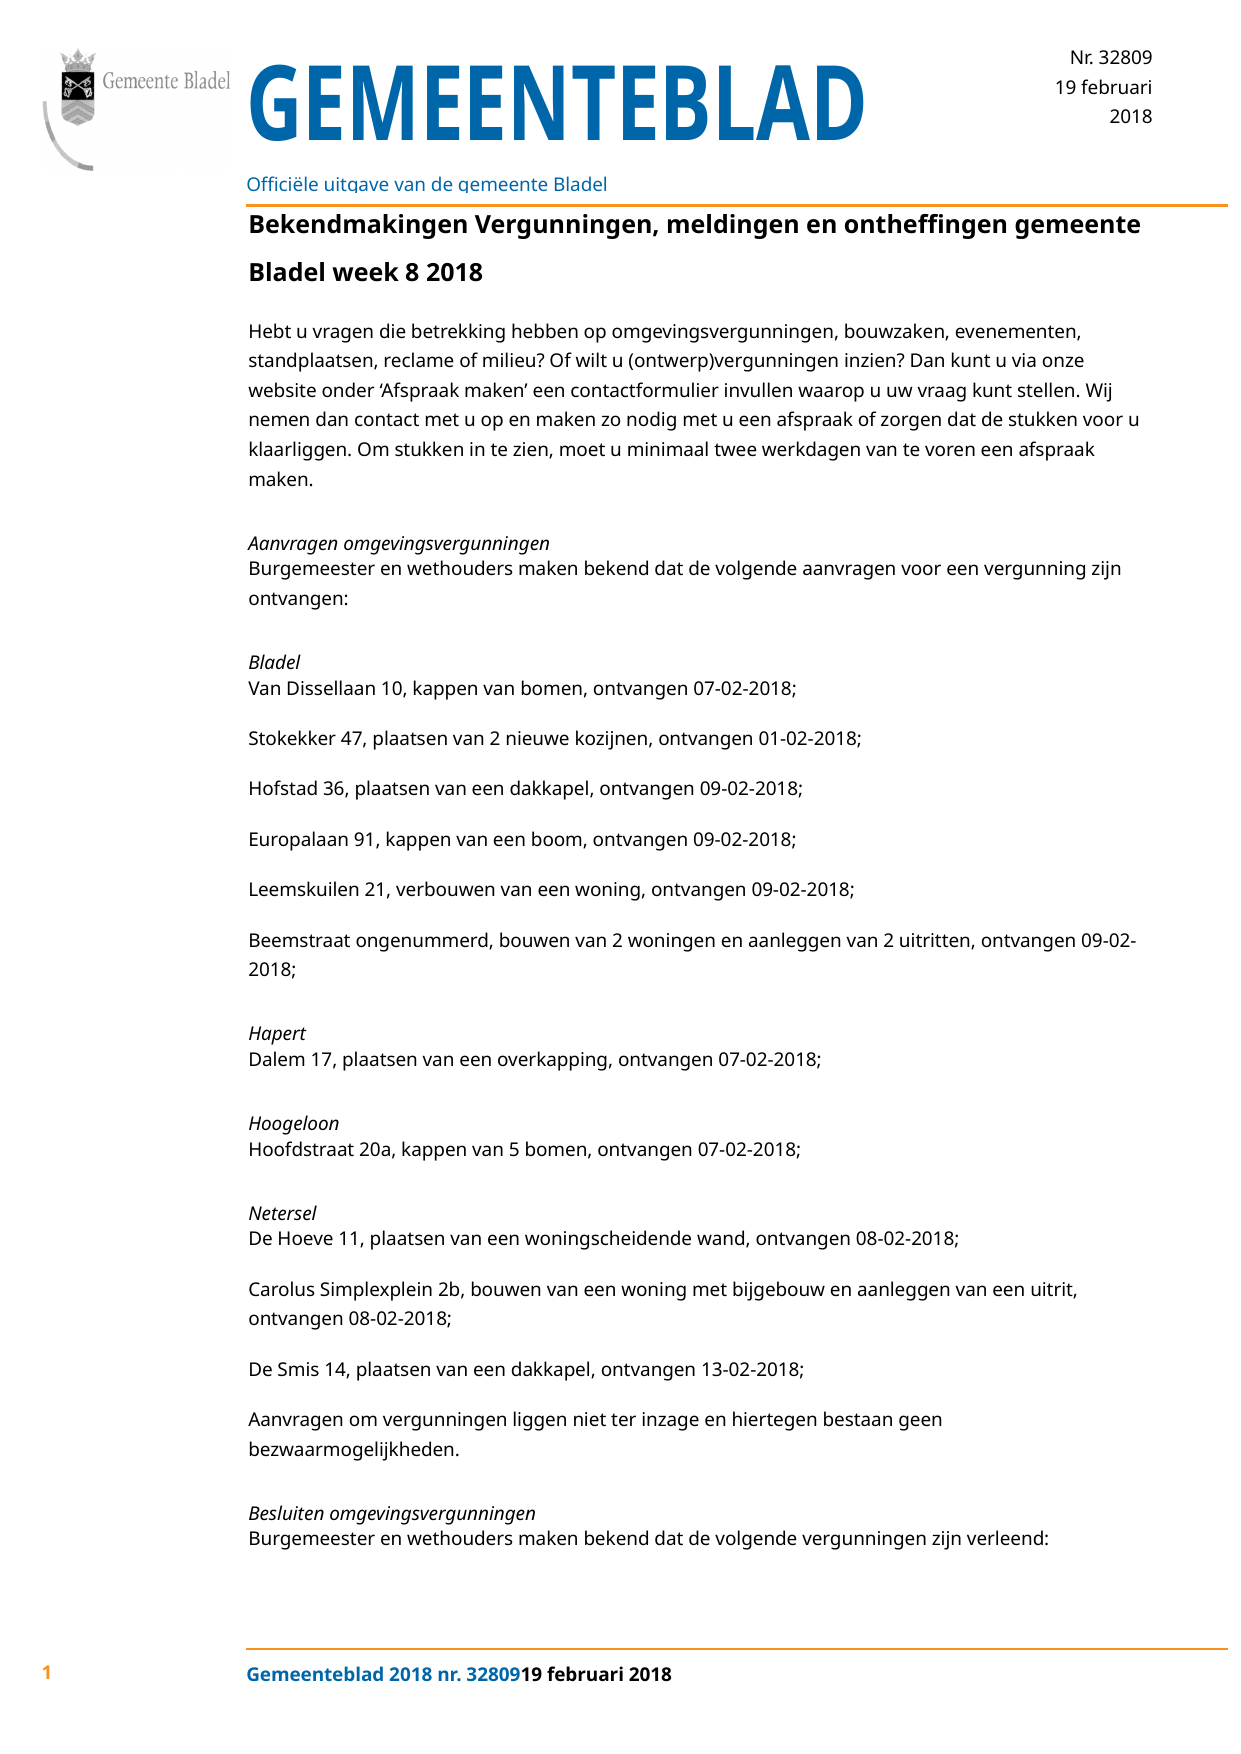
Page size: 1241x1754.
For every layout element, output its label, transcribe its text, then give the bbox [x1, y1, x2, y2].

text Hoofdstraat 20a, kappen van 5 bomen, ontvangen 07-02-2018; [248, 1136, 1152, 1162]
text Hoogeloon [248, 1110, 1152, 1136]
text Europalaan 91, kappen van een boom, ontvangen 09-02-2018; [248, 826, 1152, 852]
text Hapert [248, 1020, 1152, 1046]
text Carolus Simplexplein 2b, bouwen van een woning met bijgebouw en aanleggen van een uitrit, ontvangen 08-02-2018; [248, 1276, 1152, 1331]
text Aanvragen omgevingsvergunningen [248, 530, 1152, 556]
text De Smis 14, plaatsen van een dakkapel, ontvangen 13-02-2018; [248, 1356, 1152, 1382]
text Bladel [248, 649, 1152, 675]
picture [41, 47, 231, 172]
text Dalem 17, plaatsen van een overkapping, ontvangen 07-02-2018; [248, 1046, 1152, 1072]
text Van Dissellaan 10, kappen van bomen, ontvangen 07-02-2018; [248, 675, 1152, 701]
text Hofstad 36, plaatsen van een dakkapel, ontvangen 09-02-2018; [248, 776, 1152, 801]
text De Hoeve 11, plaatsen van een woningscheidende wand, ontvangen 08-02-2018; [248, 1226, 1152, 1251]
text Beemstraat ongenummerd, bouwen van 2 woningen en aanleggen van 2 uitritten, ontvangen 09-02-2018; [248, 927, 1152, 982]
text Burgemeester en wethouders maken bekend dat de volgende vergunningen zijn verleend: [248, 1526, 1152, 1551]
text Stokekker 47, plaatsen van 2 nieuwe kozijnen, ontvangen 01-02-2018; [248, 725, 1152, 751]
text Besluiten omgevingsvergunningen [248, 1500, 1152, 1526]
text Hebt u vragen die betrekking hebben op omgevingsvergunningen, bouwzaken, evenementen, standplaatsen, reclame of milieu? Of wilt u (ontwerp)vergunningen inzien? Dan kunt u via onze website onder ‘Afspraak maken’ een contactformulier invullen waarop u uw vraag kunt stellen. Wij nemen dan contact met u op en maken zo nodig met u een afspraak of zorgen dat de stukken voor u klaarliggen. Om stukken in te zien, moet u minimaal twee werkdagen van te voren een afspraak maken. [248, 318, 1152, 492]
text Leemskuilen 21, verbouwen van een woning, ontvangen 09-02-2018; [248, 876, 1152, 902]
text Aanvragen om vergunningen liggen niet ter inzage en hiertegen bestaan geen bezwaarmogelijkheden. [248, 1406, 1152, 1462]
text Bekendmakingen Vergunningen, meldingen en ontheffingen gemeente Bladel week 8 2018 [248, 207, 1152, 288]
text Burgemeester en wethouders maken bekend dat de volgende aanvragen voor een vergunning zijn ontvangen: [248, 556, 1152, 611]
text Netersel [248, 1200, 1152, 1226]
